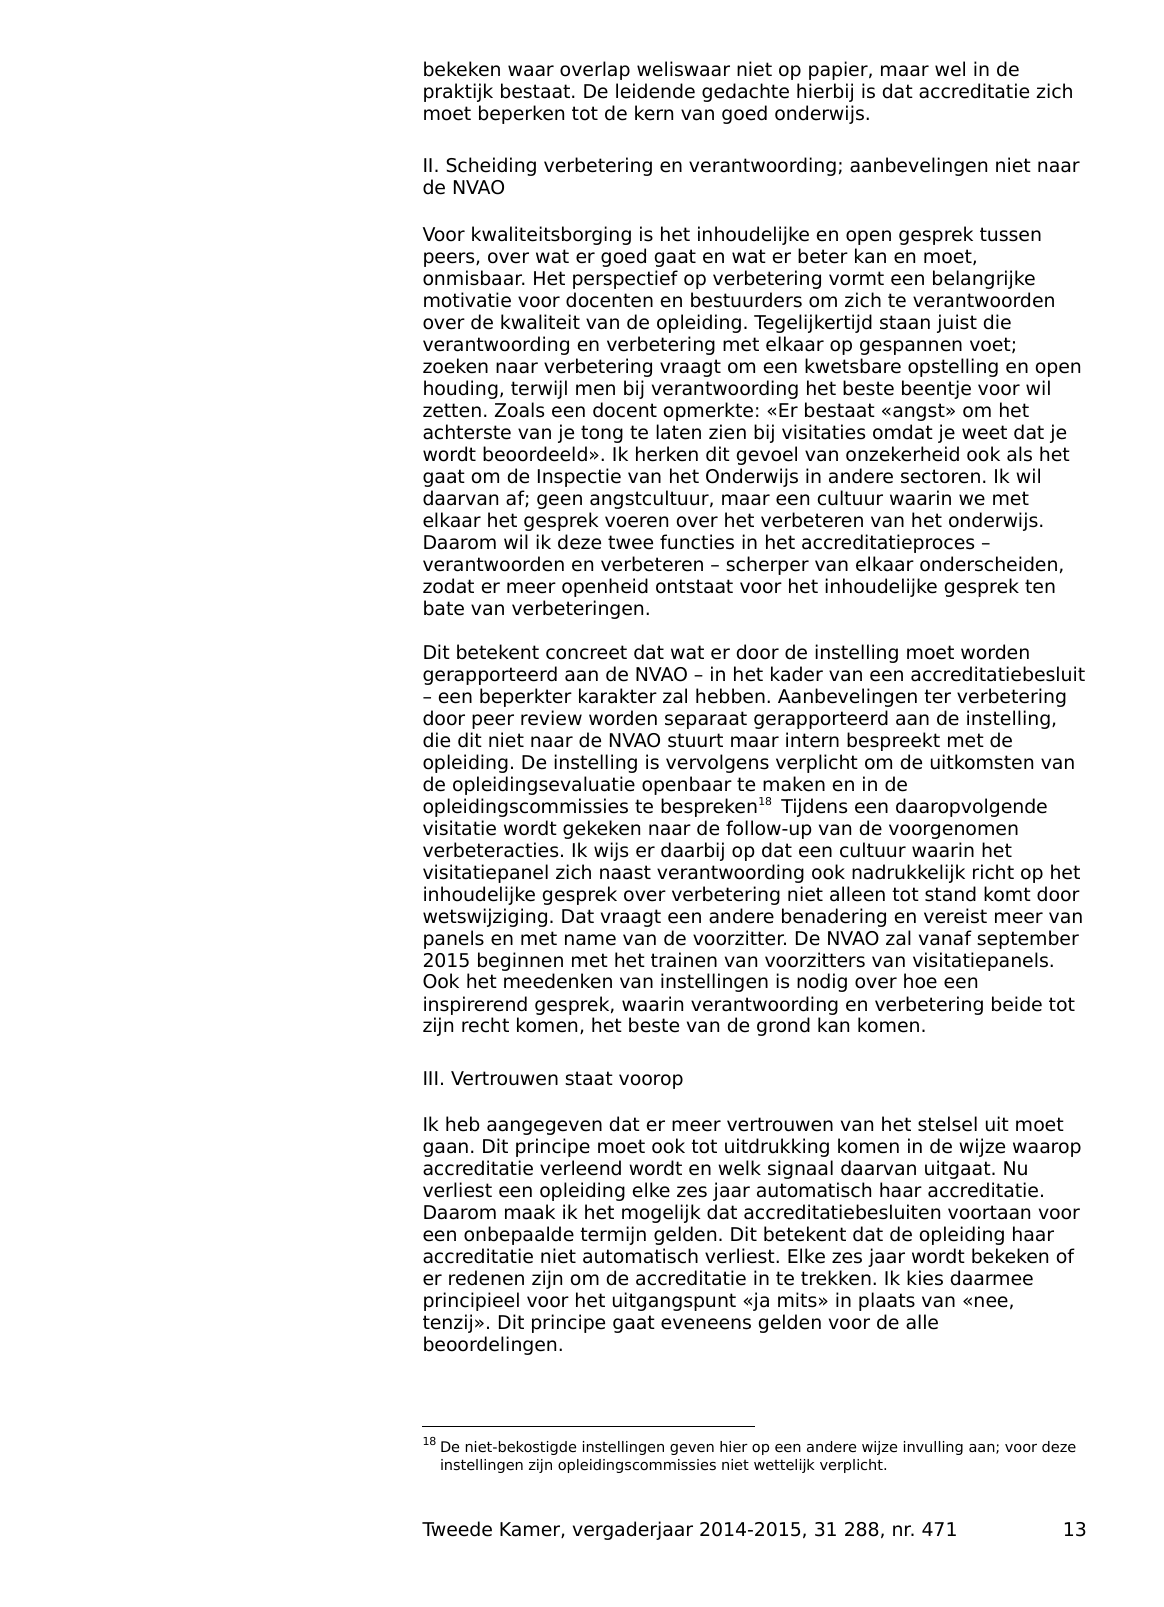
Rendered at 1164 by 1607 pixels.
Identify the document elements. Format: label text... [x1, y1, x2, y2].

text Voor kwaliteitsborging is het inhoudelijke en open gesprek tussen peers, over wat er goed gaat en wat er beter kan en moet, onmisbaar. Het perspectief op verbetering vormt een belangrijke motivatie voor docenten en bestuurders om zich te verantwoorden over de kwaliteit van de opleiding. Tegelijkertijd staan juist die verantwoording en verbetering met elkaar op gespannen voet; zoeken naar verbetering vraagt om een kwetsbare opstelling en open houding, terwijl men bij verantwoording het beste beentje voor wil zetten. Zoals een docent opmerkte: «Er bestaat «angst» om het achterste van je tong te laten zien bij visitaties omdat je weet dat je wordt beoordeeld». Ik herken dit gevoel van onzekerheid ook als het gaat om de Inspectie van het Onderwijs in andere sectoren. Ik wil daarvan af; geen angstcultuur, maar een cultuur waarin we met elkaar het gesprek voeren over het verbeteren van het onderwijs. Daarom wil ik deze twee functies in het accreditatieproces – verantwoorden en verbeteren – scherper van elkaar onderscheiden, zodat er meer openheid ontstaat voor het inhoudelijke gesprek ten bate van verbeteringen. [422, 224, 1087, 619]
text bekeken waar overlap weliswaar niet op papier, maar wel in de praktijk bestaat. De leidende gedachte hierbij is dat accreditatie zich moet beperken tot de kern van goed onderwijs. [422, 59, 1087, 125]
subtitle II. Scheiding verbetering en verantwoording; aanbevelingen niet naar de NVAO [422, 155, 1087, 199]
subtitle III. Vertrouwen staat voorop [422, 1067, 1087, 1089]
text Ik heb aangegeven dat er meer vertrouwen van het stelsel uit moet gaan. Dit principe moet ook tot uitdrukking komen in de wijze waarop accreditatie verleend wordt en welk signaal daarvan uitgaat. Nu verliest een opleiding elke zes jaar automatisch haar accreditatie. Daarom maak ik het mogelijk dat accreditatiebesluiten voortaan voor een onbepaalde termijn gelden. Dit betekent dat de opleiding haar accreditatie niet automatisch verliest. Elke zes jaar wordt bekeken of er redenen zijn om de accreditatie in te trekken. Ik kies daarmee principieel voor het uitgangspunt «ja mits» in plaats van «nee, tenzij». Dit principe gaat eveneens gelden voor de alle beoordelingen. [422, 1114, 1087, 1356]
text De niet-bekostigde instellingen geven hier op een andere wijze invulling aan; voor deze instellingen zijn opleidingscommissies niet wettelijk verplicht. [422, 1435, 1087, 1474]
text Dit betekent concreet dat wat er door de instelling moet worden gerapporteerd aan de NVAO – in het kader van een accreditatiebesluit – een beperkter karakter zal hebben. Aanbevelingen ter verbetering door peer review worden separaat gerapporteerd aan de instelling, die dit niet naar de NVAO stuurt maar intern bespreekt met de opleiding. De instelling is vervolgens verplicht om de uitkomsten van de opleidingsevaluatie openbaar te maken en in de opleidingscommissies te bespreken Tijdens een daaropvolgende visitatie wordt gekeken naar de follow-up van de voorgenomen verbeteracties. Ik wijs er daarbij op dat een cultuur waarin het visitatiepanel zich naast verantwoording ook nadrukkelijk richt op het inhoudelijke gesprek over verbetering niet alleen tot stand komt door wetswijziging. Dat vraagt een andere benadering en vereist meer van panels en met name van de voorzitter. De NVAO zal vanaf september 2015 beginnen met het trainen van voorzitters van visitatiepanels. Ook het meedenken van instellingen is nodig over hoe een inspirerend gesprek, waarin verantwoording en verbetering beide tot zijn recht komen, het beste van de grond kan komen. [422, 642, 1087, 1037]
